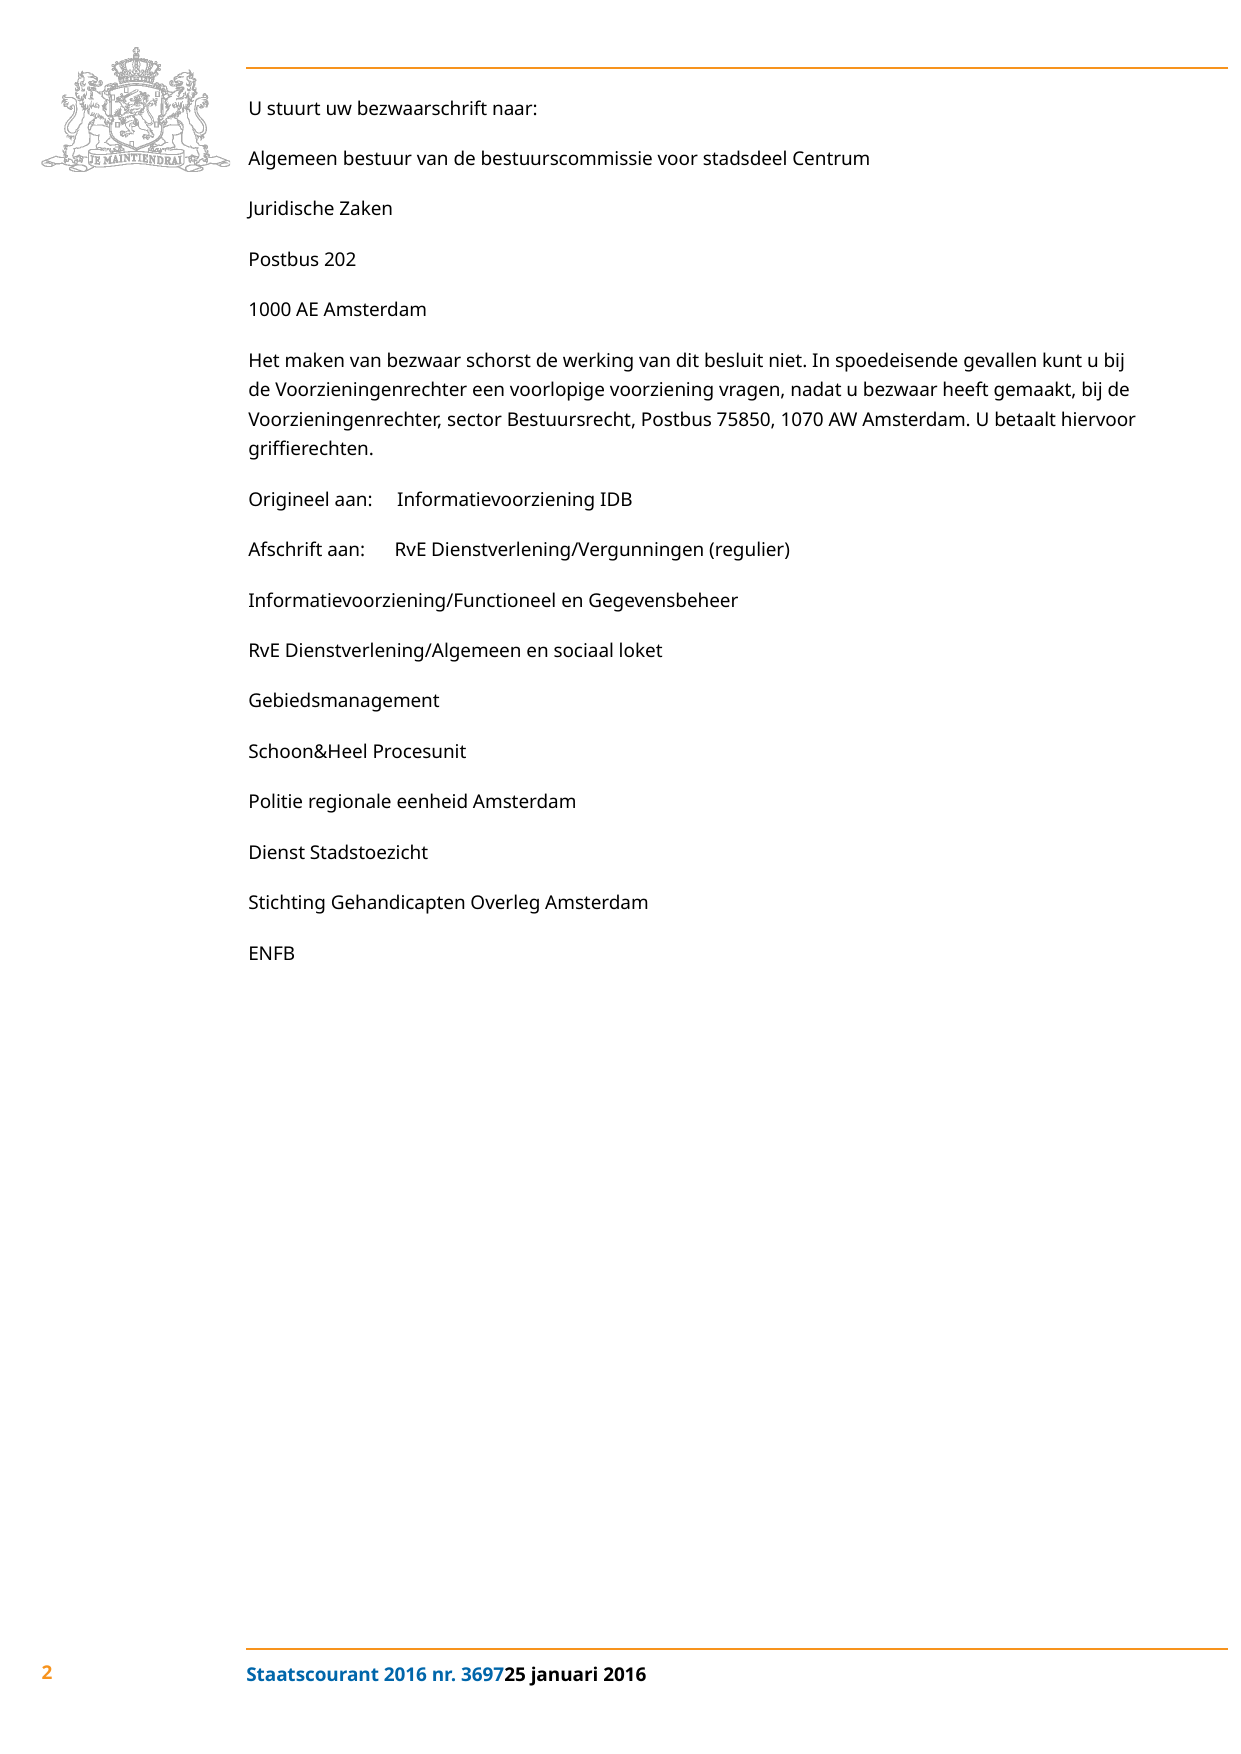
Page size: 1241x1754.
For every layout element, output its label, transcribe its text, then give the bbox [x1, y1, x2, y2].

text Het maken van bezwaar schorst de werking van dit besluit niet. In spoedeisende gevallen kunt u bij de Voorzieningenrechter een voorlopige voorziening vragen, nadat u bezwaar heeft gemaakt, bij de Voorzieningenrechter, sector Bestuursrecht, Postbus 75850, 1070 AW Amsterdam. U betaalt hiervoor griffierechten. [248, 347, 1152, 461]
picture [41, 47, 231, 172]
text U stuurt uw bezwaarschrift naar: [248, 95, 1152, 121]
text Postbus 202 [248, 246, 1152, 272]
text ENFB [248, 940, 1152, 966]
text Politie regionale eenheid Amsterdam [248, 788, 1152, 814]
text Afschrift aan: RvE Dienstverlening/Vergunningen (regulier) [248, 536, 1152, 562]
text Schoon&Heel Procesunit [248, 738, 1152, 764]
text RvE Dienstverlening/Algemeen en sociaal loket [248, 637, 1152, 663]
text Dienst Stadstoezicht [248, 839, 1152, 865]
text Informatievoorziening/Functioneel en Gegevensbeheer [248, 587, 1152, 613]
text Algemeen bestuur van de bestuurscommissie voor stadsdeel Centrum [248, 145, 1152, 171]
text Juridische Zaken [248, 196, 1152, 221]
text Gebiedsmanagement [248, 688, 1152, 713]
text Origineel aan: Informatievoorziening IDB [248, 486, 1152, 512]
text 1000 AE Amsterdam [248, 296, 1152, 322]
text Stichting Gehandicapten Overleg Amsterdam [248, 889, 1152, 915]
